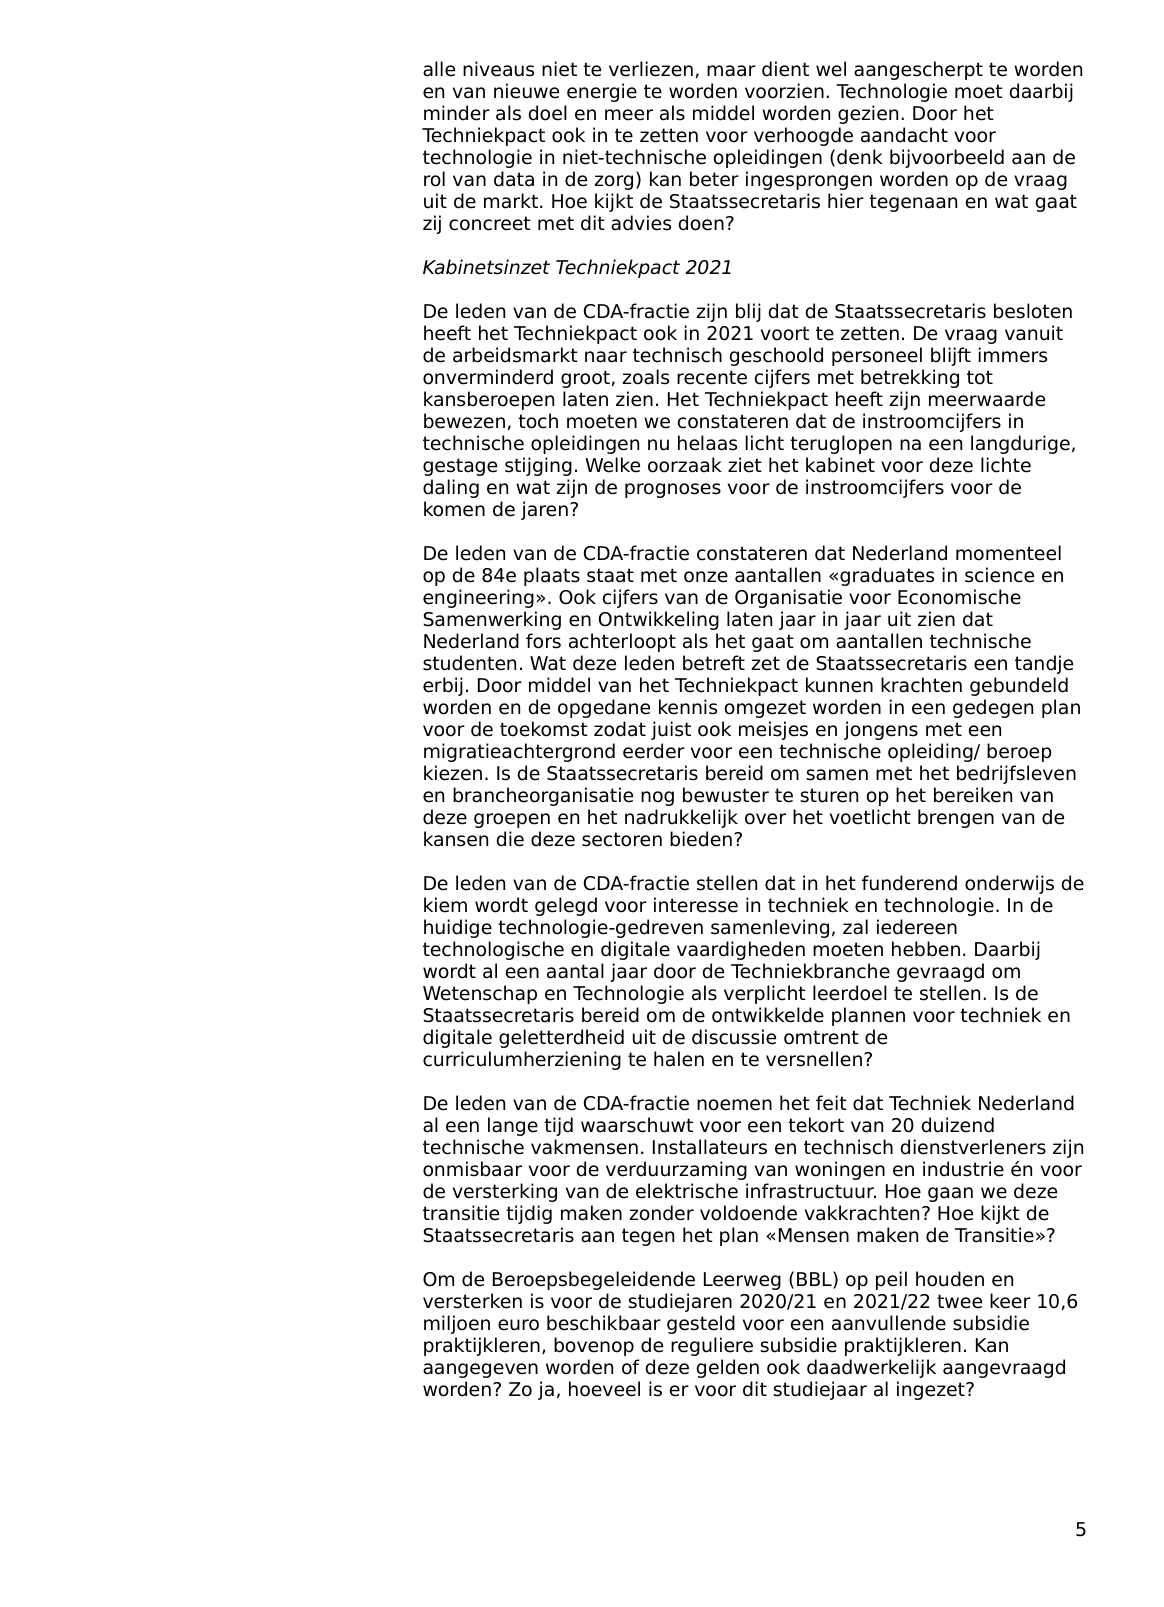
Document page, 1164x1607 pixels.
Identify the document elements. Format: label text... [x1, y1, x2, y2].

text De leden van de CDA-fractie noemen het feit dat Techniek Nederland al een lange tijd waarschuwt voor een tekort van 20 duizend technische vakmensen. Installateurs en technisch dienstverleners zijn onmisbaar voor de verduurzaming van woningen en industrie én voor de versterking van de elektrische infrastructuur. Hoe gaan we deze transitie tijdig maken zonder voldoende vakkrachten? Hoe kijkt de Staatssecretaris aan tegen het plan «Mensen maken de Transitie»? [422, 1093, 1087, 1247]
text De leden van de CDA-fractie stellen dat in het funderend onderwijs de kiem wordt gelegd voor interesse in techniek en technologie. In de huidige technologie-gedreven samenleving, zal iedereen technologische en digitale vaardigheden moeten hebben. Daarbij wordt al een aantal jaar door de Techniekbranche gevraagd om Wetenschap en Technologie als verplicht leerdoel te stellen. Is de Staatssecretaris bereid om de ontwikkelde plannen voor techniek en digitale geletterdheid uit de discussie omtrent de curriculumherziening te halen en te versnellen? [422, 873, 1087, 1071]
text De leden van de CDA-fractie constateren dat Nederland momenteel op de 84e plaats staat met onze aantallen «graduates in science en engineering». Ook cijfers van de Organisatie voor Economische Samenwerking en Ontwikkeling laten jaar in jaar uit zien dat Nederland fors achterloopt als het gaat om aantallen technische studenten. Wat deze leden betreft zet de Staatssecretaris een tandje erbij. Door middel van het Techniekpact kunnen krachten gebundeld worden en de opgedane kennis omgezet worden in een gedegen plan voor de toekomst zodat juist ook meisjes en jongens met een migratieachtergrond eerder voor een technische opleiding/ beroep kiezen. Is de Staatssecretaris bereid om samen met het bedrijfsleven en brancheorganisatie nog bewuster te sturen op het bereiken van deze groepen en het nadrukkelijk over het voetlicht brengen van de kansen die deze sectoren bieden? [422, 543, 1087, 851]
subtitle Kabinetsinzet Techniekpact 2021 [422, 257, 1087, 279]
text alle niveaus niet te verliezen, maar dient wel aangescherpt te worden en van nieuwe energie te worden voorzien. Technologie moet daarbij minder als doel en meer als middel worden gezien. Door het Techniekpact ook in te zetten voor verhoogde aandacht voor technologie in niet-technische opleidingen (denk bijvoorbeeld aan de rol van data in de zorg) kan beter ingesprongen worden op de vraag uit de markt. Hoe kijkt de Staatssecretaris hier tegenaan en wat gaat zij concreet met dit advies doen? [422, 59, 1087, 235]
text De leden van de CDA-fractie zijn blij dat de Staatssecretaris besloten heeft het Techniekpact ook in 2021 voort te zetten. De vraag vanuit de arbeidsmarkt naar technisch geschoold personeel blijft immers onverminderd groot, zoals recente cijfers met betrekking tot kansberoepen laten zien. Het Techniekpact heeft zijn meerwaarde bewezen, toch moeten we constateren dat de instroomcijfers in technische opleidingen nu helaas licht teruglopen na een langdurige, gestage stijging. Welke oorzaak ziet het kabinet voor deze lichte daling en wat zijn de prognoses voor de instroomcijfers voor de komen de jaren? [422, 301, 1087, 521]
text Om de Beroepsbegeleidende Leerweg (BBL) op peil houden en versterken is voor de studiejaren 2020/21 en 2021/22 twee keer 10,6 miljoen euro beschikbaar gesteld voor een aanvullende subsidie praktijkleren, bovenop de reguliere subsidie praktijkleren. Kan aangegeven worden of deze gelden ook daadwerkelijk aangevraagd worden? Zo ja, hoeveel is er voor dit studiejaar al ingezet? [422, 1269, 1087, 1401]
